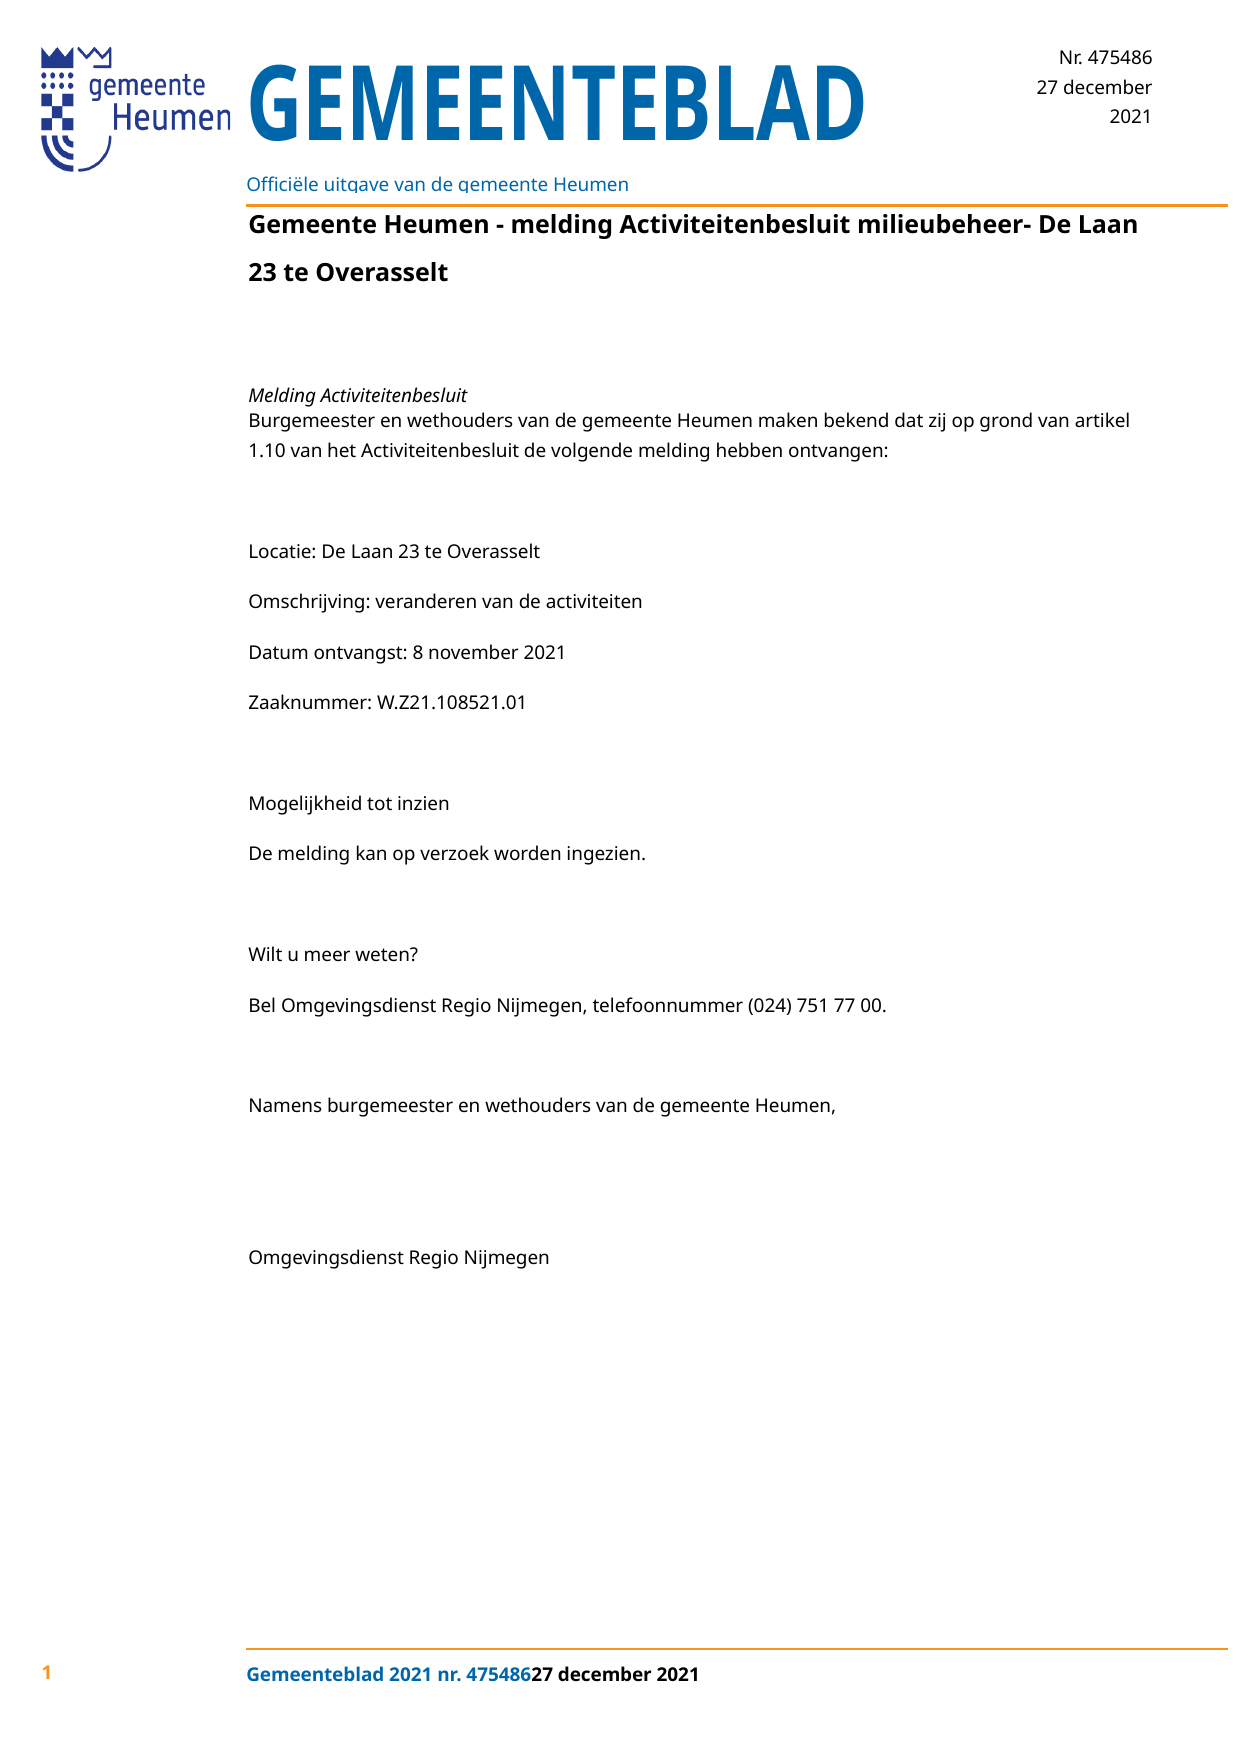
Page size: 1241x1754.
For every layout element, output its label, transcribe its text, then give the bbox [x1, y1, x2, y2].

picture [41, 47, 231, 172]
text Gemeente Heumen - melding Activiteitenbesluit milieubeheer- De Laan 23 te Overasselt [248, 207, 1152, 288]
text Omschrijving: veranderen van de activiteiten [248, 588, 1152, 614]
text De melding kan op verzoek worden ingezien. [248, 841, 1152, 866]
text Omgevingsdienst Regio Nijmegen [248, 1244, 1152, 1269]
text Mogelijkheid tot inzien [248, 790, 1152, 816]
text Zaaknummer: W.Z21.108521.01 [248, 689, 1152, 715]
text Burgemeester en wethouders van de gemeente Heumen maken bekend dat zij op grond van artikel 1.10 van het Activiteitenbesluit de volgende melding hebben ontvangen: [248, 408, 1152, 463]
text Bel Omgevingsdienst Regio Nijmegen, telefoonnummer (024) 751 77 00. [248, 992, 1152, 1017]
text Melding Activiteitenbesluit [248, 382, 1152, 408]
text Locatie: De Laan 23 te Overasselt [248, 538, 1152, 564]
text Namens burgemeester en wethouders van de gemeente Heumen, [248, 1093, 1152, 1118]
text Datum ontvangst: 8 november 2021 [248, 639, 1152, 664]
text Wilt u meer weten? [248, 941, 1152, 967]
